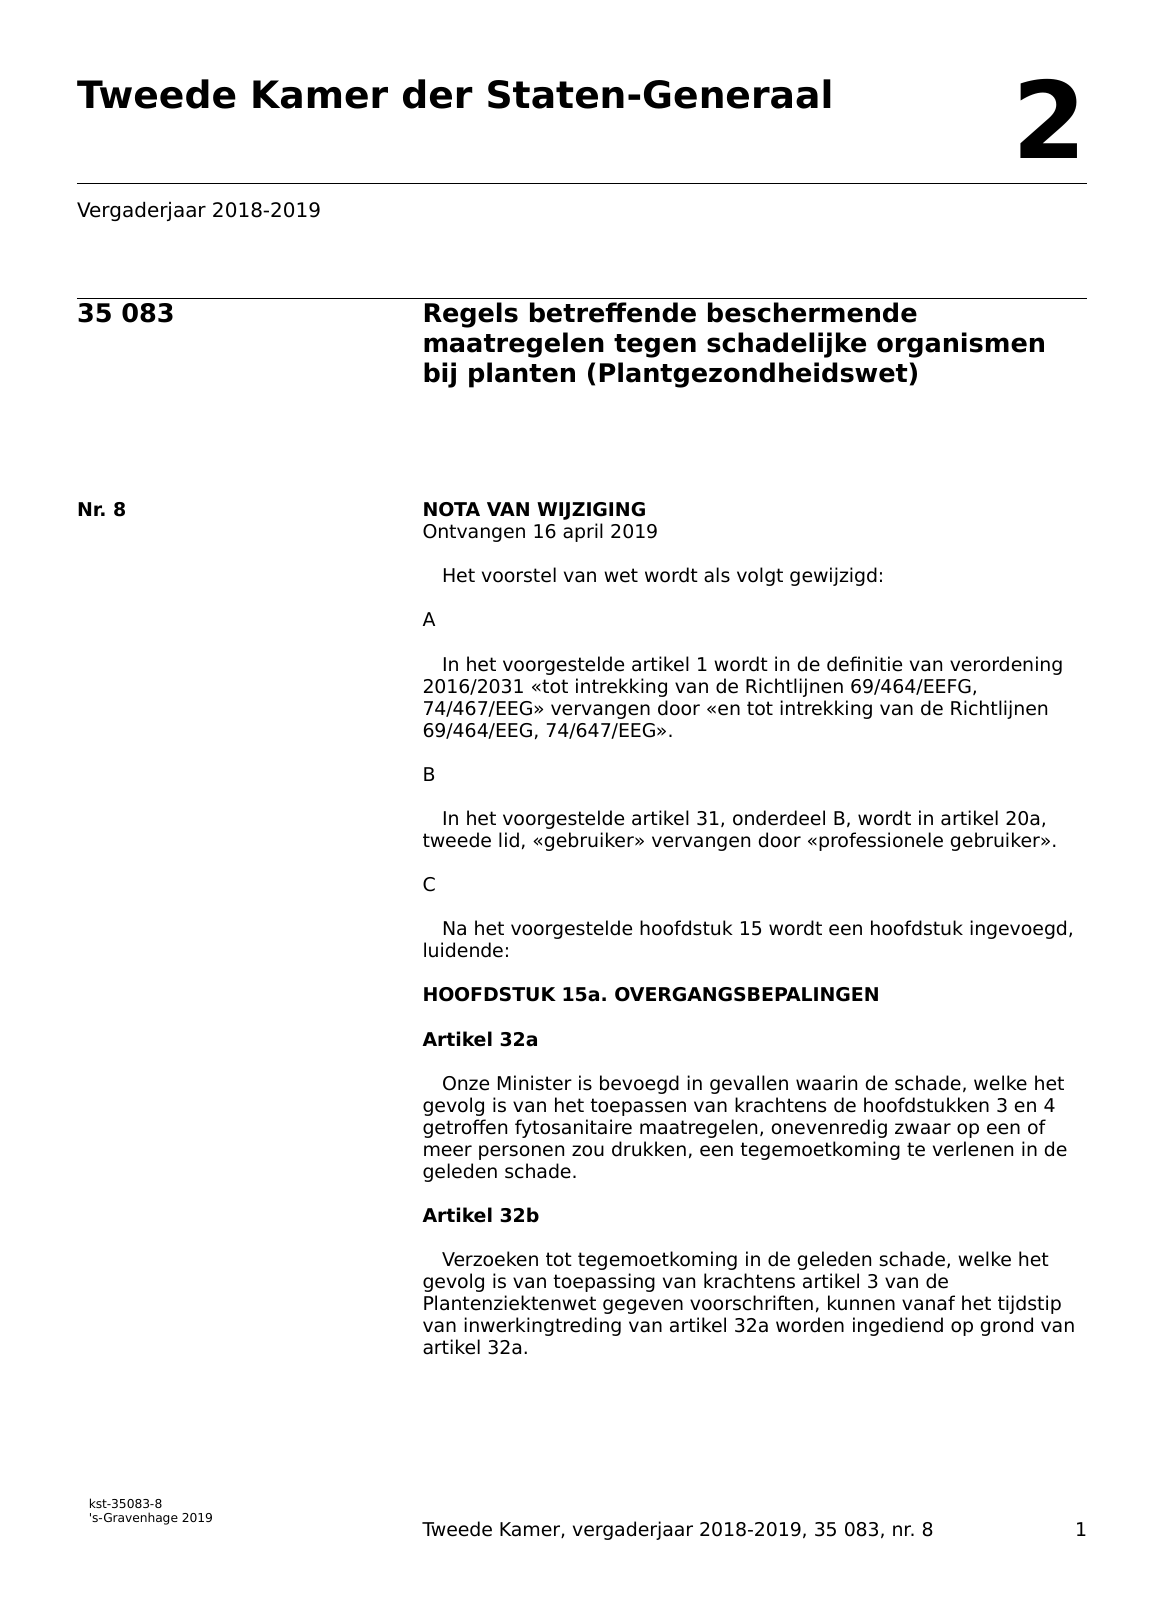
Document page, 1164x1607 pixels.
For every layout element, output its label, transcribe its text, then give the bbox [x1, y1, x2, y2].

text Na het voorgestelde hoofdstuk 15 wordt een hoofdstuk ingevoegd, luidende: [422, 918, 1087, 962]
subtitle A [422, 609, 1087, 631]
text Ontvangen 16 april 2019 [422, 521, 1087, 543]
text kst-35083-8 [88, 1497, 323, 1511]
text Het voorstel van wet wordt als volgt gewijzigd: [422, 565, 1087, 587]
text In het voorgestelde artikel 1 wordt in de definitie van verordening 2016/2031 «tot intrekking van de Richtlijnen 69/464/EEFG, 74/467/EEG» vervangen door «en tot intrekking van de Richtlijnen 69/464/EEG, 74/647/EEG». [422, 653, 1087, 741]
text In het voorgestelde artikel 31, onderdeel B, wordt in artikel 20a, tweede lid, «gebruiker» vervangen door «professionele gebruiker». [422, 808, 1087, 852]
text Onze Minister is bevoegd in gevallen waarin de schade, welke het gevolg is van het toepassen van krachtens de hoofdstukken 3 en 4 getroffen fytosanitaire maatregelen, onevenredig zwaar op een of meer personen zou drukken, een tegemoetkoming te verlenen in de geleden schade. [422, 1073, 1087, 1182]
subtitle C [422, 874, 1087, 896]
text 's-Gravenhage 2019 [88, 1511, 323, 1525]
subtitle Artikel 32a [422, 1028, 1087, 1050]
text Verzoeken tot tegemoetkoming in de geleden schade, welke het gevolg is van toepassing van krachtens artikel 3 van de Plantenziektenwet gegeven voorschriften, kunnen vanaf het tijdstip van inwerkingtreding van artikel 32a worden ingediend op grond van artikel 32a. [422, 1249, 1087, 1359]
subtitle B [422, 764, 1087, 786]
subtitle Nr. 8 NOTA VAN WIJZIGING [77, 499, 1087, 521]
table_cell Vergaderjaar 2018-2019 [77, 184, 1087, 298]
subtitle HOOFDSTUK 15a. OVERGANGSBEPALINGEN [422, 984, 1087, 1006]
subtitle 35 083 Regels betreffende beschermende maatregelen tegen schadelijke organismen bij planten (Plantgezondheidswet) [77, 299, 1087, 388]
table_header Tweede Kamer der Staten-Generaal [77, 59, 886, 183]
subtitle Artikel 32b [422, 1205, 1087, 1227]
table_header 2 [886, 59, 1087, 183]
